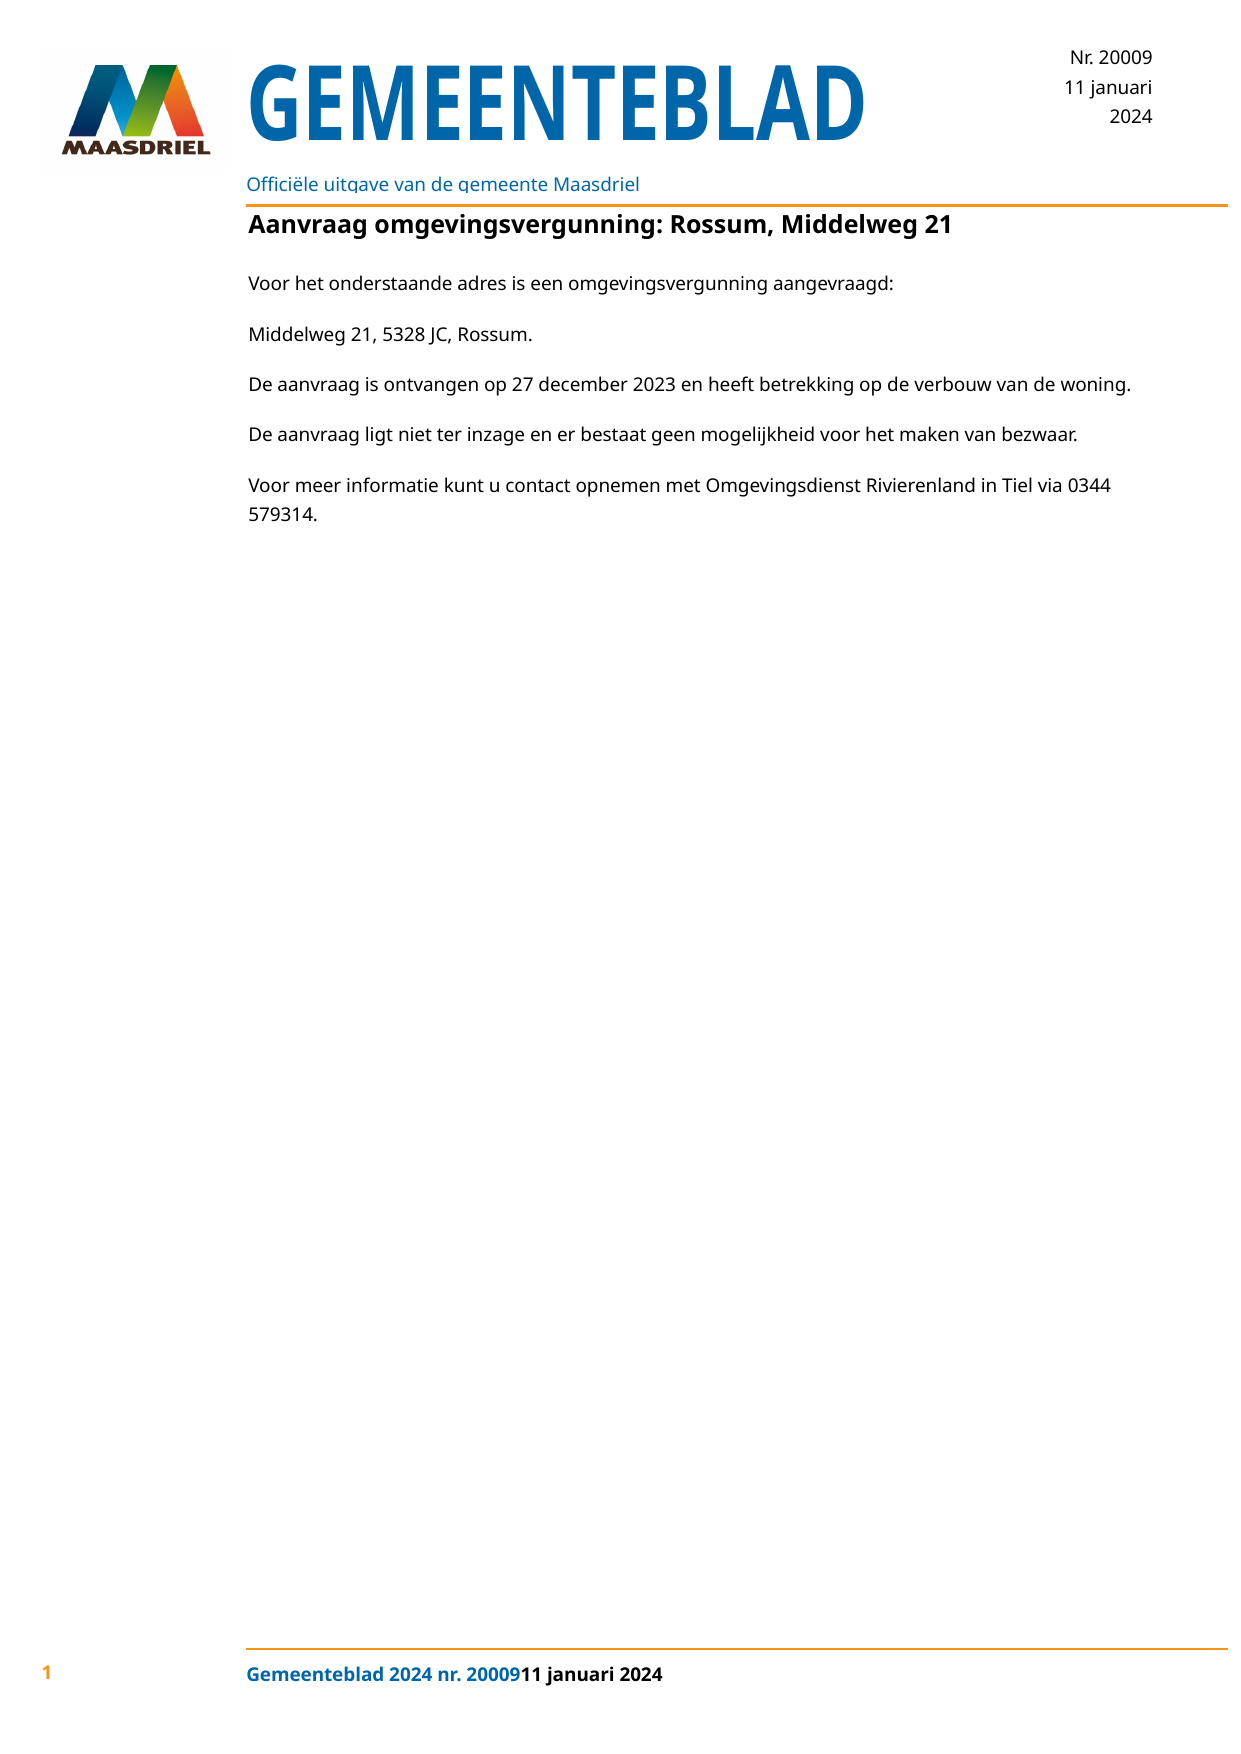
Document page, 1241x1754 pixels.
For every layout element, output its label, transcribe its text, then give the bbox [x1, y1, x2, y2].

text Voor meer informatie kunt u contact opnemen met Omgevingsdienst Rivierenland in Tiel via 0344 579314. [248, 472, 1152, 527]
text Voor het onderstaande adres is een omgevingsvergunning aangevraagd: [248, 270, 1152, 296]
text De aanvraag is ontvangen op 27 december 2023 en heeft betrekking op de verbouw van de woning. [248, 371, 1152, 397]
picture [41, 47, 231, 172]
text Aanvraag omgevingsvergunning: Rossum, Middelweg 21 [248, 207, 1152, 241]
text De aanvraag ligt niet ter inzage en er bestaat geen mogelijkheid voor het maken van bezwaar. [248, 422, 1152, 447]
text Middelweg 21, 5328 JC, Rossum. [248, 321, 1152, 346]
